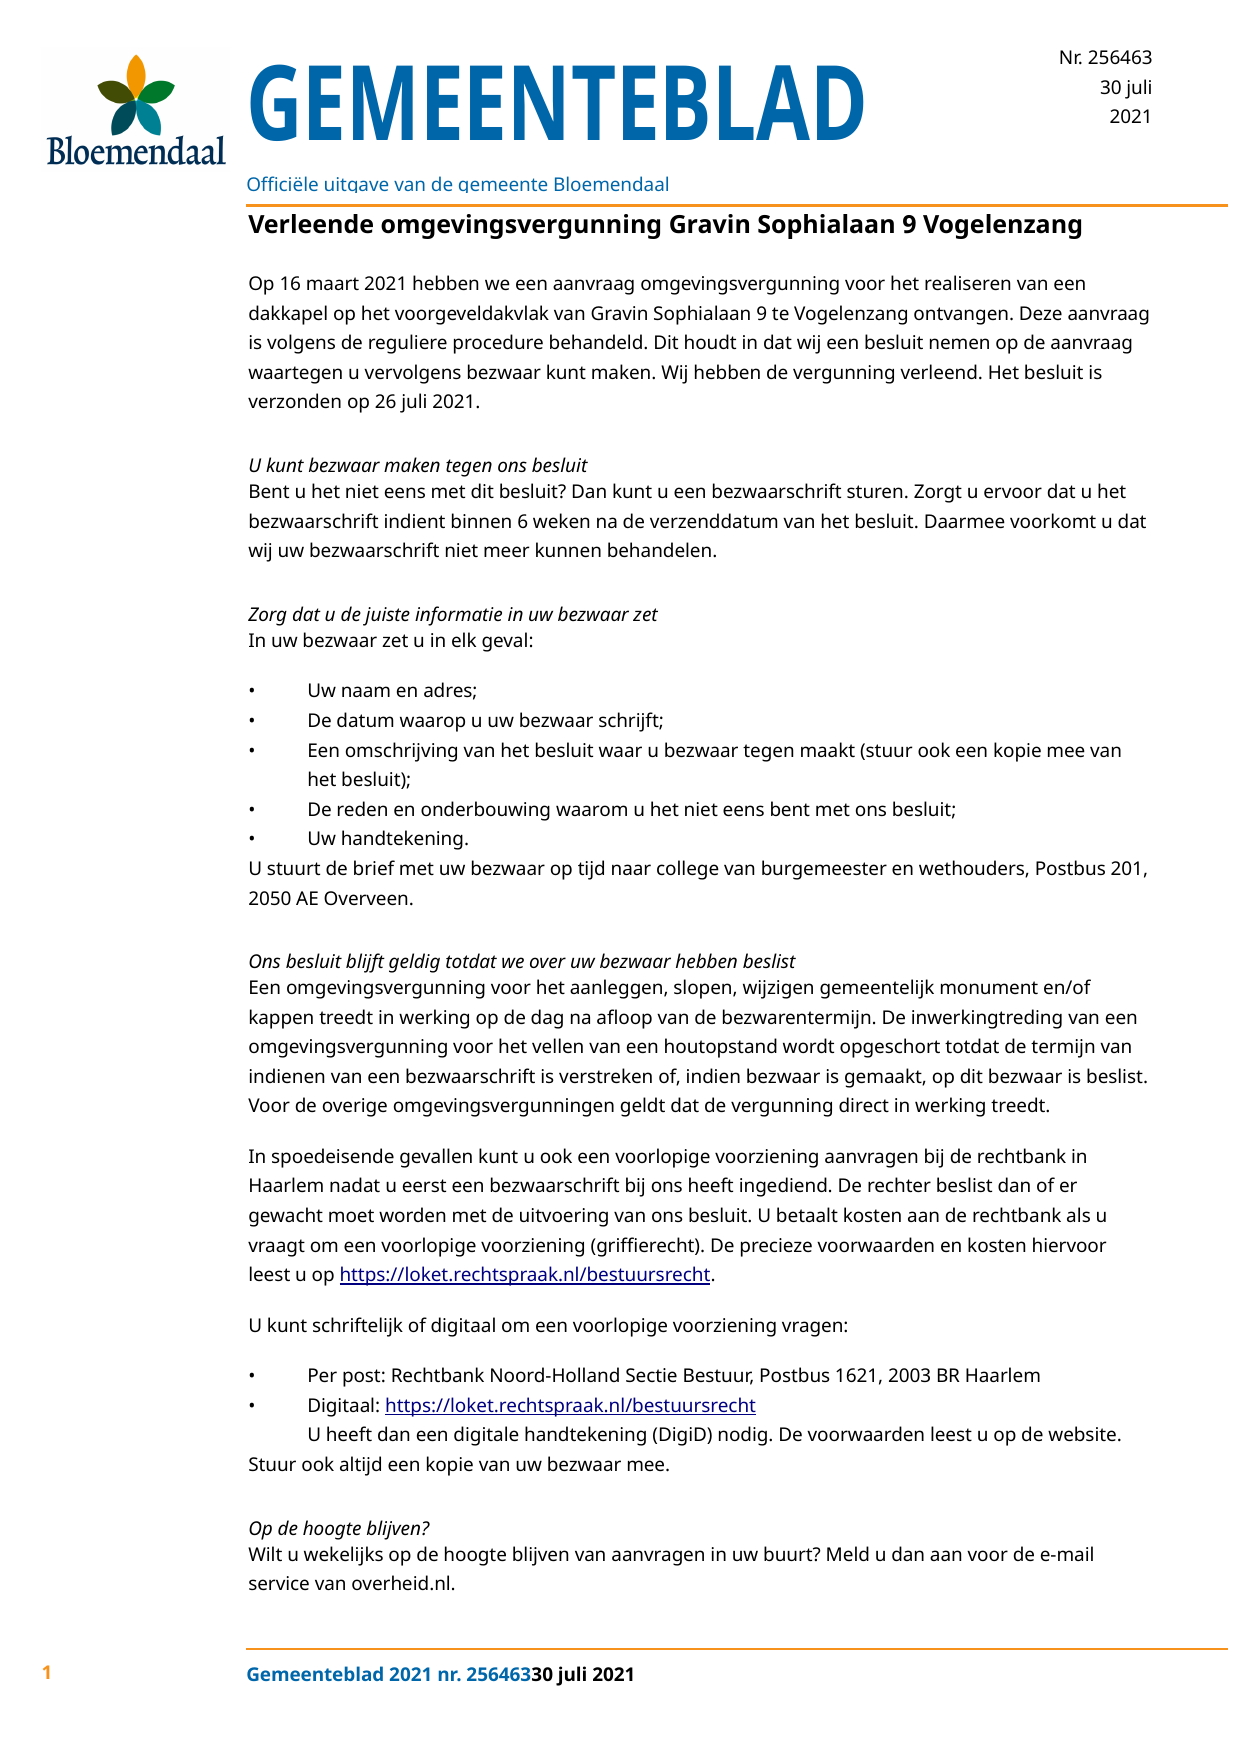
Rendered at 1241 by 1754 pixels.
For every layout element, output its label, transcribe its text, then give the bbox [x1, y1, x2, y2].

list Per post: Rechtbank Noord-Holland Sectie Bestuur, Postbus 1621, 2003 BR Haarlem [248, 1362, 1152, 1388]
list U heeft dan een digitale handtekening (DigiD) nodig. De voorwaarden leest u op de website. [248, 1421, 1152, 1447]
text Wilt u wekelijks op de hoogte blijven van aanvragen in uw buurt? Meld u dan aan voor de e-mail service van overheid.nl. [248, 1541, 1152, 1596]
text Op de hoogte blijven? [248, 1515, 1152, 1541]
text Op 16 maart 2021 hebben we een aanvraag omgevingsvergunning voor het realiseren van een dakkapel op het voorgeveldakvlak van Gravin Sophialaan 9 te Vogelenzang ontvangen. Deze aanvraag is volgens de reguliere procedure behandeld. Dit houdt in dat wij een besluit nemen op de aanvraag waartegen u vervolgens bezwaar kunt maken. Wij hebben de vergunning verleend. Het besluit is verzonden op 26 juli 2021. [248, 270, 1152, 414]
text Stuur ook altijd een kopie van uw bezwaar mee. [248, 1451, 1152, 1477]
picture [41, 47, 231, 172]
list De datum waarop u uw bezwaar schrijft; [248, 707, 1152, 733]
text In spoedeisende gevallen kunt u ook een voorlopige voorziening aanvragen bij de rechtbank in Haarlem nadat u eerst een bezwaarschrift bij ons heeft ingediend. De rechter beslist dan of er gewacht moet worden met de uitvoering van ons besluit. U betaalt kosten aan de rechtbank als u vraagt om een voorlopige voorziening (griffierecht). De precieze voorwaarden en kosten hiervoor leest u op https://loket.rechtspraak.nl/bestuursrecht. [248, 1143, 1152, 1287]
text Ons besluit blijft geldig totdat we over uw bezwaar hebben beslist [248, 949, 1152, 974]
text Een omgevingsvergunning voor het aanleggen, slopen, wijzigen gemeentelijk monument en/of kappen treedt in werking op de dag na afloop van de bezwarentermijn. De inwerkingtreding van een omgevingsvergunning voor het vellen van een houtopstand wordt opgeschort totdat de termijn van indienen van een bezwaarschrift is verstreken of, indien bezwaar is gemaakt, op dit bezwaar is beslist. Voor de overige omgevingsvergunningen geldt dat de vergunning direct in werking treedt. [248, 974, 1152, 1118]
list Een omschrijving van het besluit waar u bezwaar tegen maakt (stuur ook een kopie mee van het besluit); [248, 737, 1152, 792]
text Zorg dat u de juiste informatie in uw bezwaar zet [248, 601, 1152, 627]
list Uw naam en adres; [248, 678, 1152, 703]
text U kunt schriftelijk of digitaal om een voorlopige voorziening vragen: [248, 1312, 1152, 1338]
text U kunt bezwaar maken tegen ons besluit [248, 453, 1152, 478]
text Bent u het niet eens met dit besluit? Dan kunt u een bezwaarschrift sturen. Zorgt u ervoor dat u het bezwaarschrift indient binnen 6 weken na de verzenddatum van het besluit. Daarmee voorkomt u dat wij uw bezwaarschrift niet meer kunnen behandelen. [248, 478, 1152, 563]
list De reden en onderbouwing waarom u het niet eens bent met ons besluit; [248, 796, 1152, 822]
list Digitaal: https://loket.rechtspraak.nl/bestuursrecht [248, 1392, 1152, 1418]
text U stuurt de brief met uw bezwaar op tijd naar college van burgemeester en wethouders, Postbus 201, 2050 AE Overveen. [248, 855, 1152, 910]
list Uw handtekening. [248, 826, 1152, 851]
text In uw bezwaar zet u in elk geval: [248, 627, 1152, 653]
text Verleende omgevingsvergunning Gravin Sophialaan 9 Vogelenzang [248, 207, 1152, 241]
